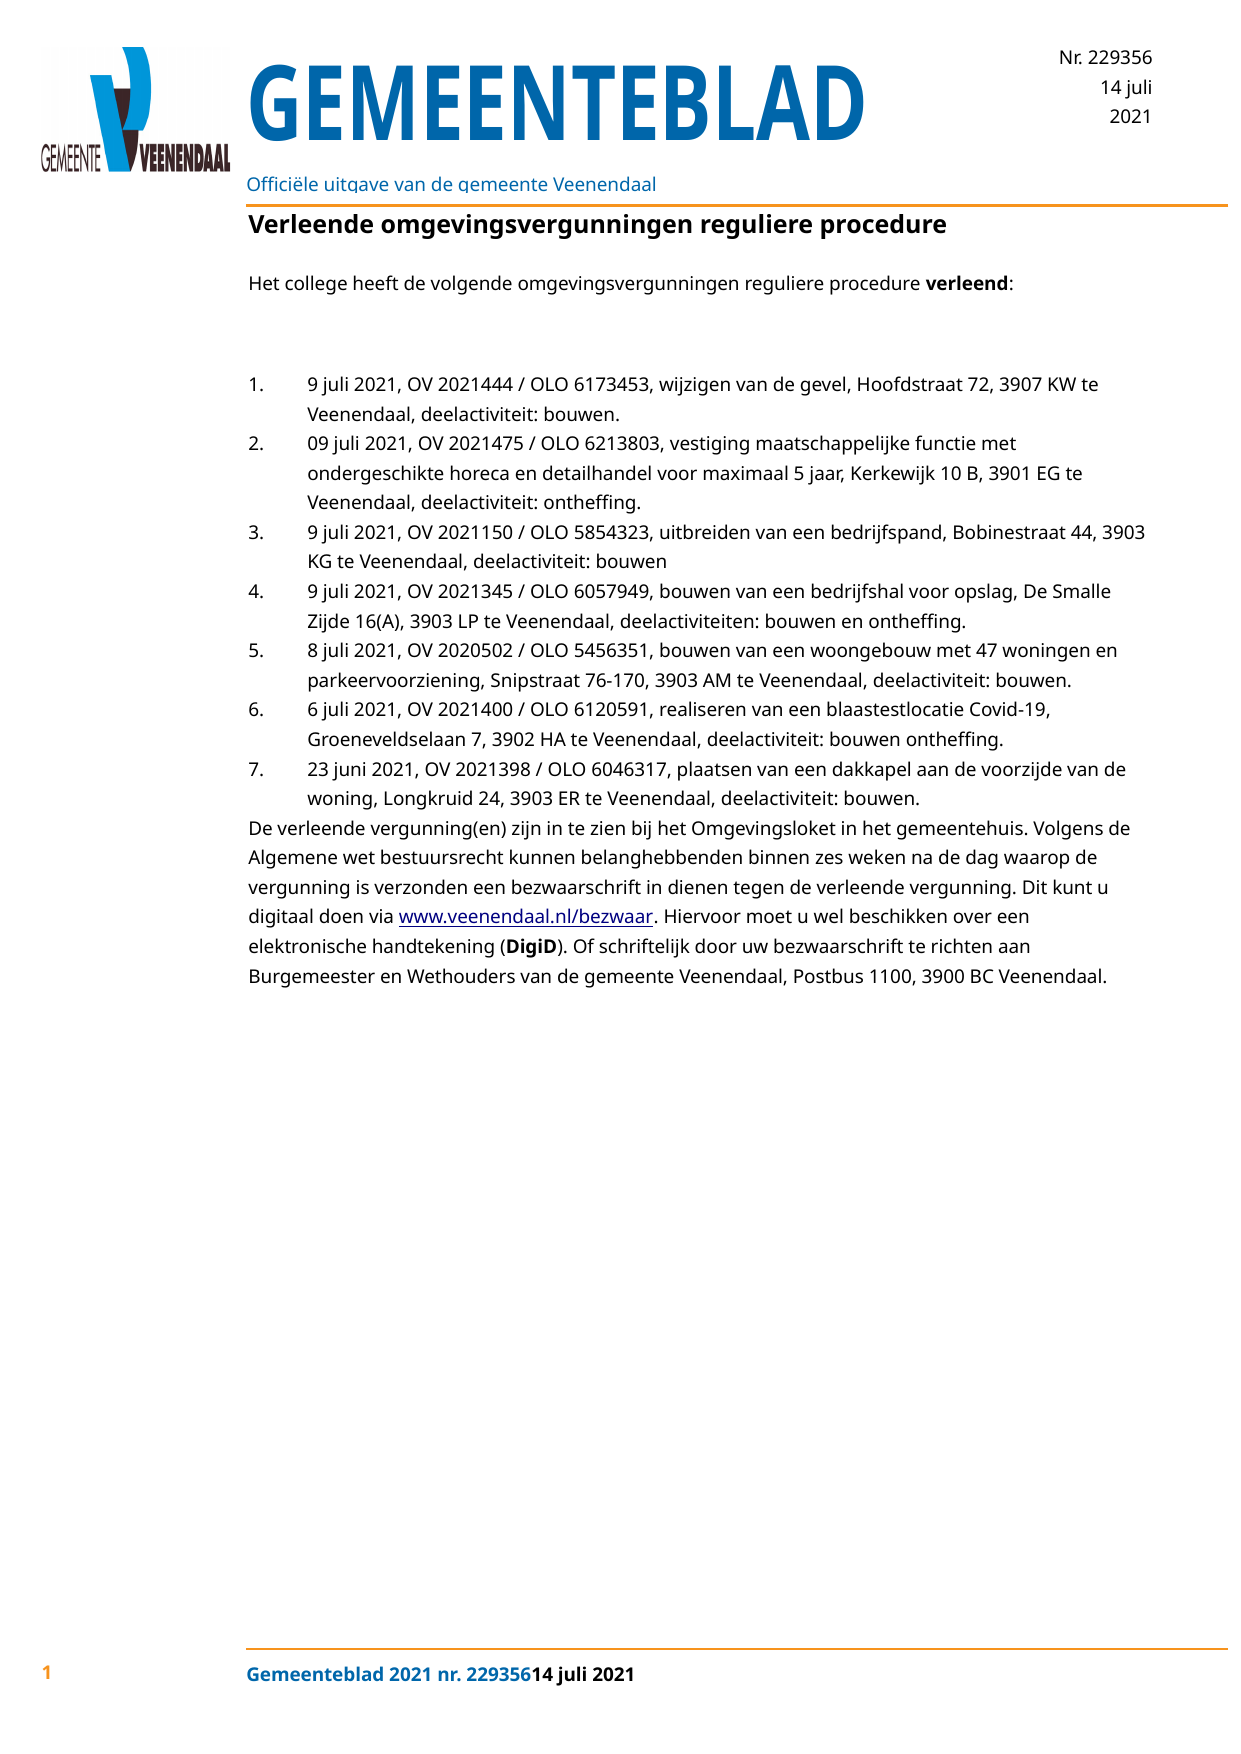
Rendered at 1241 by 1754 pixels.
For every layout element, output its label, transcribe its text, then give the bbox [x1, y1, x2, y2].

list 6 juli 2021, OV 2021400 / OLO 6120591, realiseren van een blaastestlocatie Covid-19, Groeneveldselaan 7, 3902 HA te Veenendaal, deelactiviteit: bouwen ontheffing. [248, 697, 1152, 752]
list 9 juli 2021, OV 2021150 / OLO 5854323, uitbreiden van een bedrijfspand, Bobinestraat 44, 3903 KG te Veenendaal, deelactiviteit: bouwen [248, 519, 1152, 574]
picture [41, 47, 130, 172]
list 8 juli 2021, OV 2020502 / OLO 5456351, bouwen van een woongebouw met 47 woningen en parkeervoorziening, Snipstraat 76-170, 3903 AM te Veenendaal, deelactiviteit: bouwen. [248, 637, 1152, 693]
text Het college heeft de volgende omgevingsvergunningen reguliere procedure verleend: [248, 270, 1152, 296]
text Verleende omgevingsvergunningen reguliere procedure [248, 207, 1152, 241]
list 09 juli 2021, OV 2021475 / OLO 6213803, vestiging maatschappelijke functie met ondergeschikte horeca en detailhandel voor maximaal 5 jaar, Kerkewijk 10 B, 3901 EG te Veenendaal, deelactiviteit: ontheffing. [248, 430, 1152, 515]
list 9 juli 2021, OV 2021444 / OLO 6173453, wijzigen van de gevel, Hoofdstraat 72, 3907 KW te Veenendaal, deelactiviteit: bouwen. [248, 371, 1152, 426]
list 9 juli 2021, OV 2021345 / OLO 6057949, bouwen van een bedrijfshal voor opslag, De Smalle Zijde 16(A), 3903 LP te Veenendaal, deelactiviteiten: bouwen en ontheffing. [248, 578, 1152, 633]
text De verleende vergunning(en) zijn in te zien bij het Omgevingsloket in het gemeentehuis. Volgens de Algemene wet bestuursrecht kunnen belanghebbenden binnen zes weken na de dag waarop de vergunning is verzonden een bezwaarschrift in dienen tegen de verleende vergunning. Dit kunt u digitaal doen via www.veenendaal.nl/bezwaar. Hiervoor moet u wel beschikken over een elektronische handtekening (DigiD). Of schriftelijk door uw bezwaarschrift te richten aan Burgemeester en Wethouders van de gemeente Veenendaal, Postbus 1100, 3900 BC Veenendaal. [248, 815, 1152, 988]
picture [123, 47, 231, 172]
list 23 juni 2021, OV 2021398 / OLO 6046317, plaatsen van een dakkapel aan de voorzijde van de woning, Longkruid 24, 3903 ER te Veenendaal, deelactiviteit: bouwen. [248, 756, 1152, 811]
